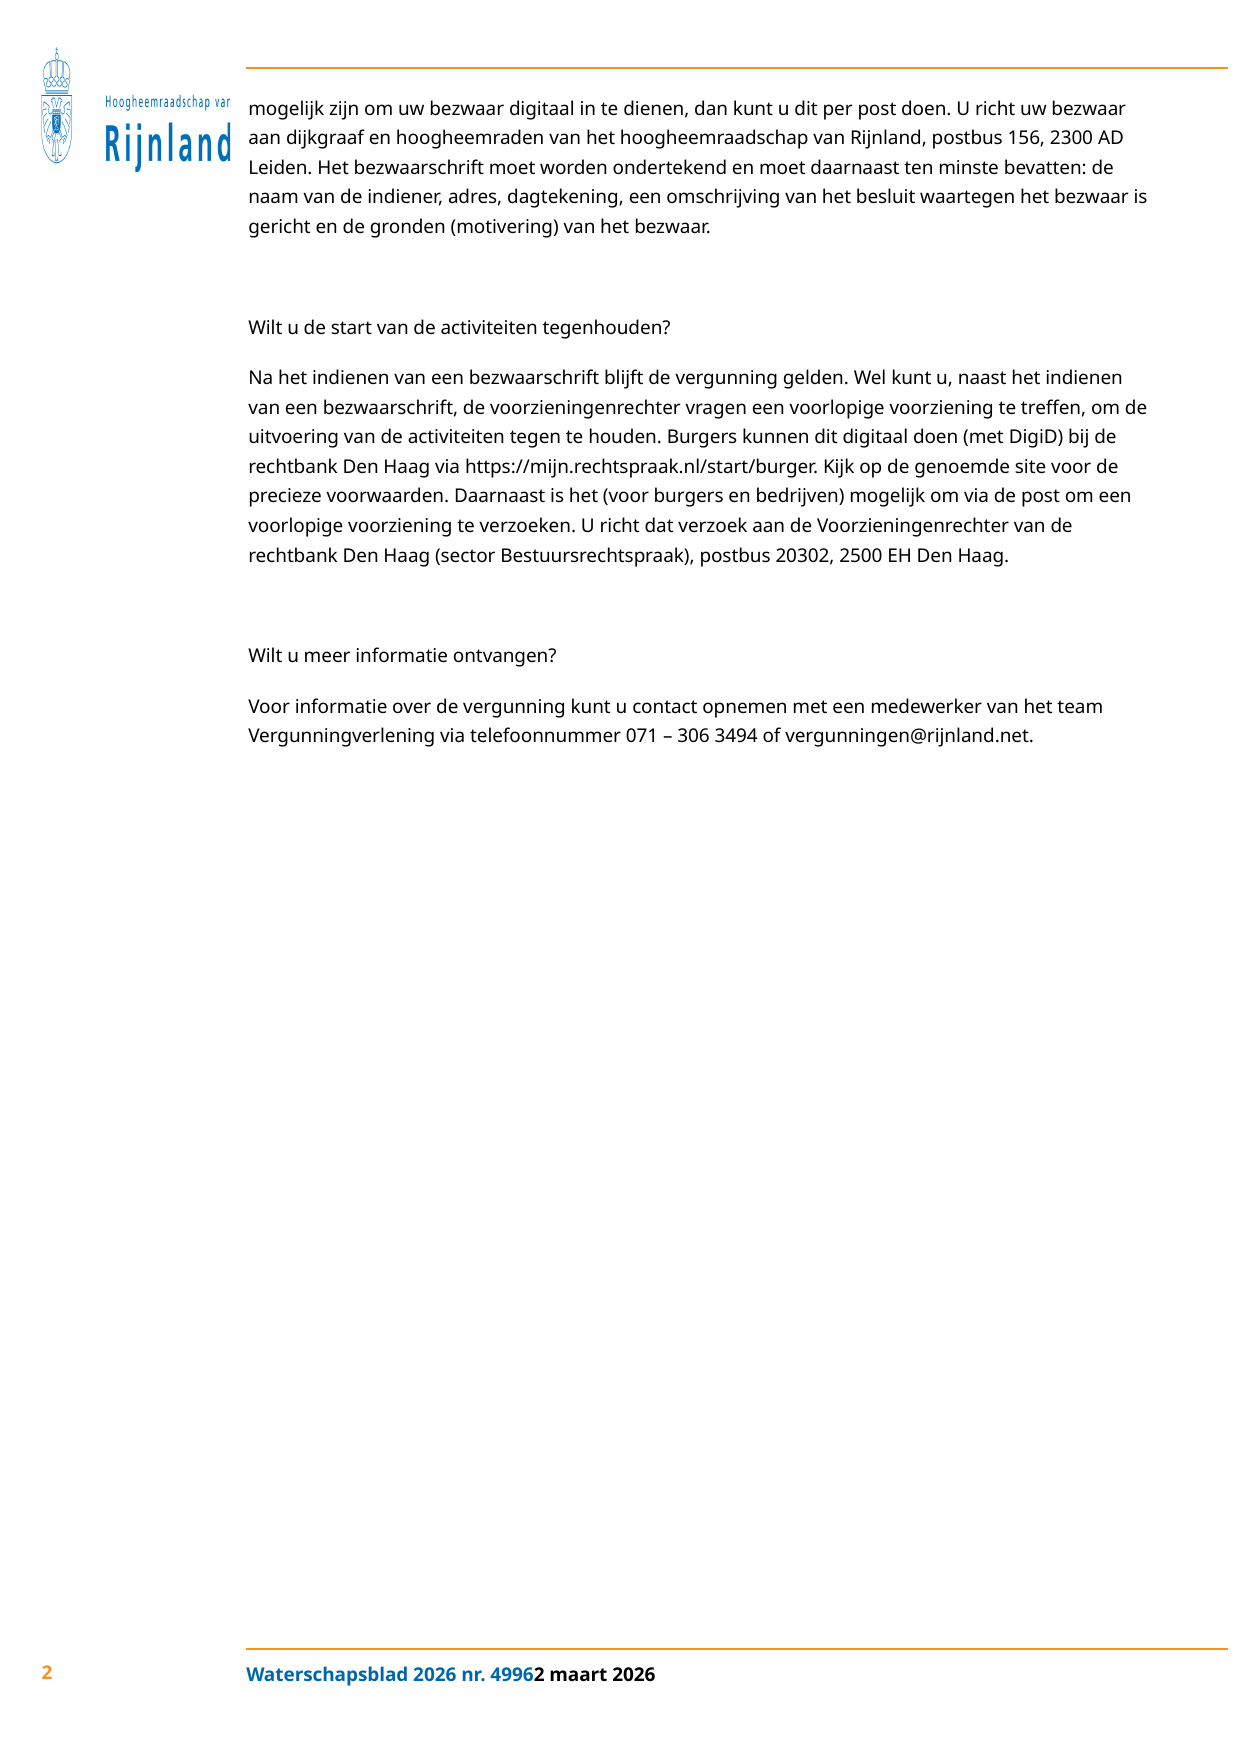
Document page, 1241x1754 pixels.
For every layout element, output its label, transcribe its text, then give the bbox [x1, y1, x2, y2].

text Voor informatie over de vergunning kunt u contact opnemen met een medewerker van het team Vergunningverlening via telefoonnummer 071 – 306 3494 of vergunningen@rijnland.net. [248, 693, 1152, 748]
text Wilt u de start van de activiteiten tegenhouden? [248, 314, 1152, 340]
text Na het indienen van een bezwaarschrift blijft de vergunning gelden. Wel kunt u, naast het indienen van een bezwaarschrift, de voorzieningenrechter vragen een voorlopige voorziening te treffen, om de uitvoering van de activiteiten tegen te houden. Burgers kunnen dit digitaal doen (met DigiD) bij de rechtbank Den Haag via https://mijn.rechtspraak.nl/start/burger. Kijk op de genoemde site voor de precieze voorwaarden. Daarnaast is het (voor burgers en bedrijven) mogelijk om via de post om een voorlopige voorziening te verzoeken. U richt dat verzoek aan de Voorzieningenrechter van de rechtbank Den Haag (sector Bestuursrechtspraak), postbus 20302, 2500 EH Den Haag. [248, 364, 1152, 568]
text mogelijk zijn om uw bezwaar digitaal in te dienen, dan kunt u dit per post doen. U richt uw bezwaar aan dijkgraaf en hoogheemraden van het hoogheemraadschap van Rijnland, postbus 156, 2300 AD Leiden. Het bezwaarschrift moet worden ondertekend en moet daarnaast ten minste bevatten: de naam van de indiener, adres, dagtekening, een omschrijving van het besluit waartegen het bezwaar is gericht en de gronden (motivering) van het bezwaar. [248, 95, 1152, 239]
text Wilt u meer informatie ontvangen? [248, 643, 1152, 668]
picture [41, 47, 231, 172]
